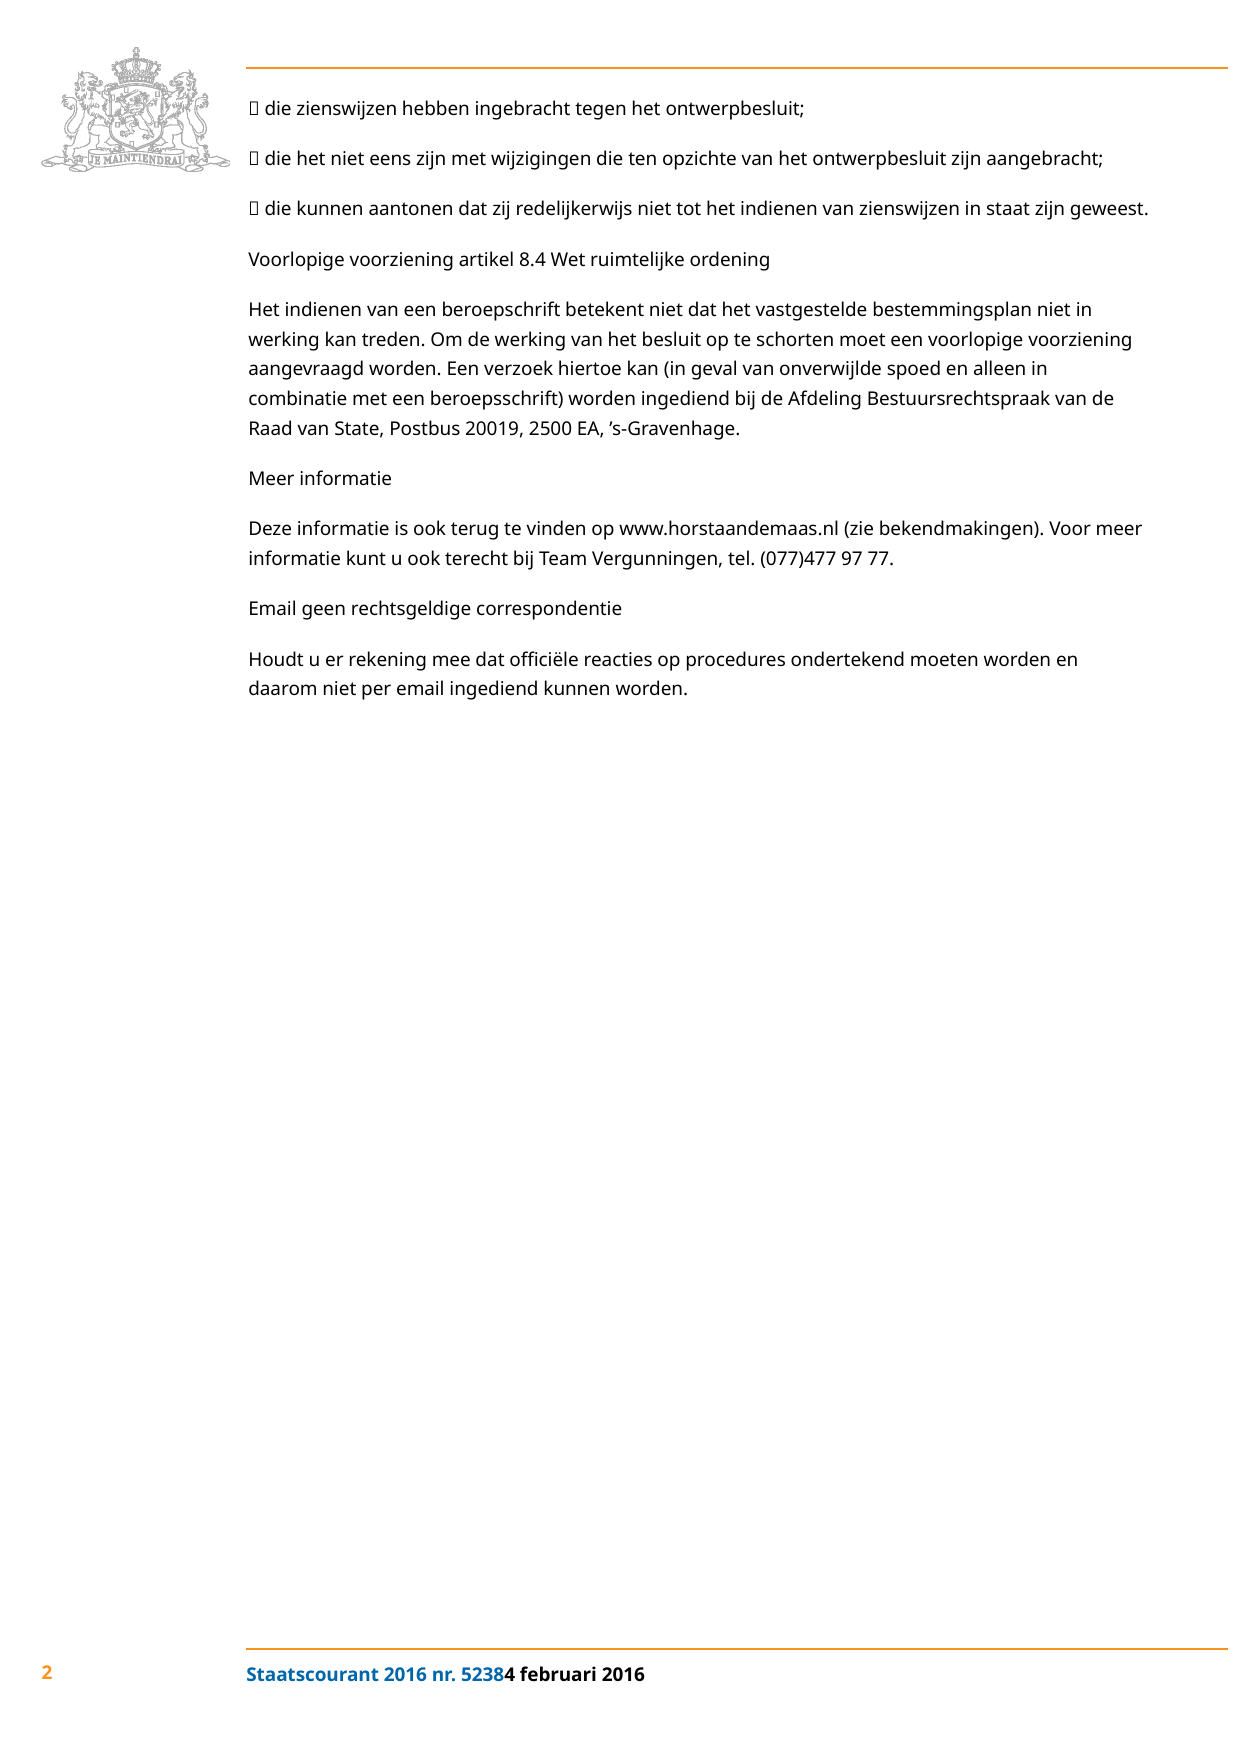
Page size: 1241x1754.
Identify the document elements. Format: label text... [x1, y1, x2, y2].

text  die het niet eens zijn met wijzigingen die ten opzichte van het ontwerpbesluit zijn aangebracht; [248, 145, 1152, 171]
text Meer informatie [248, 465, 1152, 491]
picture [41, 47, 231, 172]
text  die kunnen aantonen dat zij redelijkerwijs niet tot het indienen van zienswijzen in staat zijn geweest. [248, 196, 1152, 221]
text  die zienswijzen hebben ingebracht tegen het ontwerpbesluit; [248, 95, 1152, 121]
text Houdt u er rekening mee dat officiële reacties op procedures ondertekend moeten worden en daarom niet per email ingediend kunnen worden. [248, 646, 1152, 701]
text Het indienen van een beroepschrift betekent niet dat het vastgestelde bestemmingsplan niet in werking kan treden. Om de werking van het besluit op te schorten moet een voorlopige voorziening aangevraagd worden. Een verzoek hiertoe kan (in geval van onverwijlde spoed en alleen in combinatie met een beroepsschrift) worden ingediend bij de Afdeling Bestuursrechtspraak van de Raad van State, Postbus 20019, 2500 EA, ’s-Gravenhage. [248, 296, 1152, 441]
text Deze informatie is ook terug te vinden op www.horstaandemaas.nl (zie bekendmakingen). Voor meer informatie kunt u ook terecht bij Team Vergunningen, tel. (077)477 97 77. [248, 516, 1152, 571]
text Email geen rechtsgeldige correspondentie [248, 596, 1152, 621]
text Voorlopige voorziening artikel 8.4 Wet ruimtelijke ordening [248, 246, 1152, 272]
